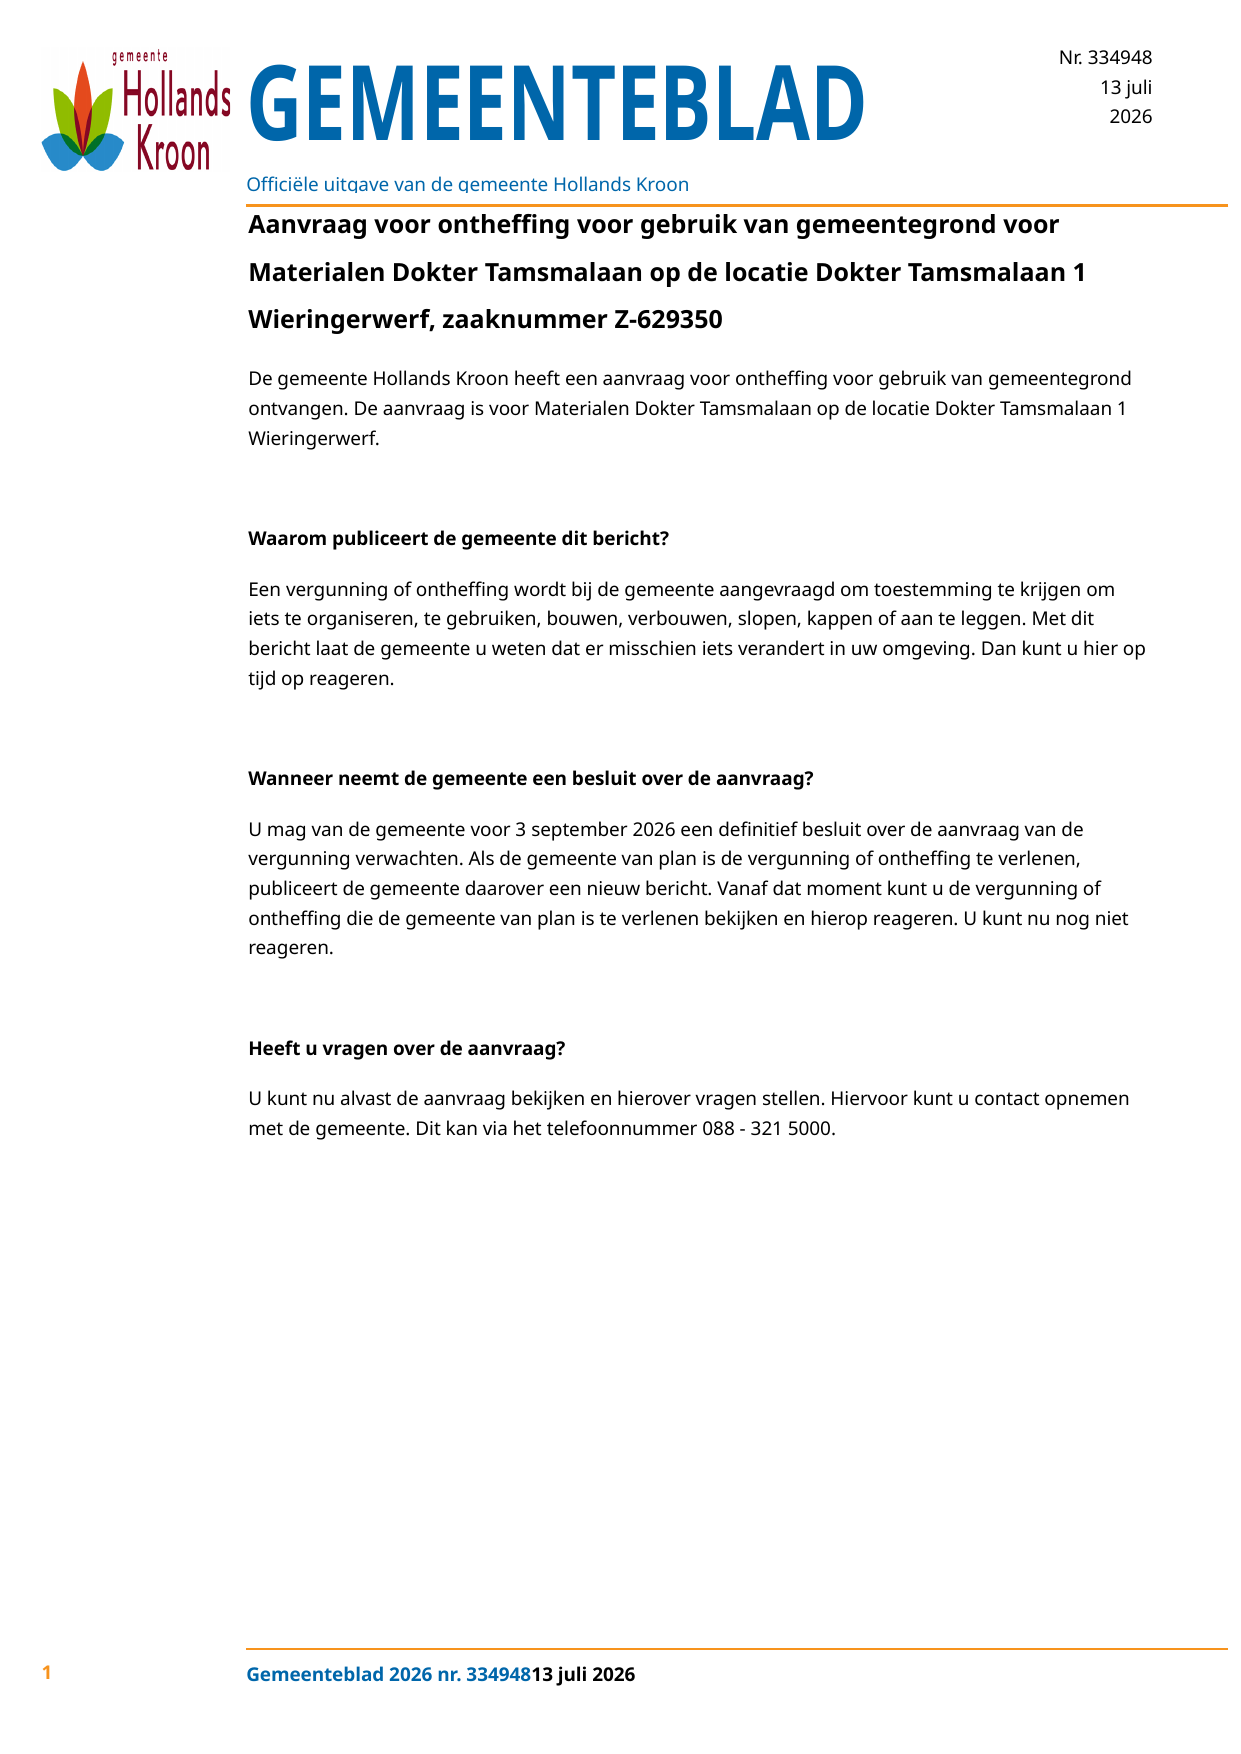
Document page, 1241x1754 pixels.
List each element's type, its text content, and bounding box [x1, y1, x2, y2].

text Aanvraag voor ontheffing voor gebruik van gemeentegrond voor Materialen Dokter Tamsmalaan op de locatie Dokter Tamsmalaan 1 Wieringerwerf, zaaknummer Z-629350 [248, 207, 1152, 336]
picture [41, 47, 231, 172]
text Waarom publiceert de gemeente dit bericht? [248, 526, 1152, 551]
text Een vergunning of ontheffing wordt bij de gemeente aangevraagd om toestemming te krijgen om iets te organiseren, te gebruiken, bouwen, verbouwen, slopen, kappen of aan te leggen. Met dit bericht laat de gemeente u weten dat er misschien iets verandert in uw omgeving. Dan kunt u hier op tijd op reageren. [248, 576, 1152, 690]
text U kunt nu alvast de aanvraag bekijken en hierover vragen stellen. Hiervoor kunt u contact opnemen met de gemeente. Dit kan via het telefoonnummer 088 - 321 5000. [248, 1086, 1152, 1141]
text U mag van de gemeente voor 3 september 2026 een definitief besluit over de aanvraag van de vergunning verwachten. Als de gemeente van plan is de vergunning of ontheffing te verlenen, publiceert de gemeente daarover een nieuw bericht. Vanaf dat moment kunt u de vergunning of ontheffing die de gemeente van plan is te verlenen bekijken en hierop reageren. U kunt nu nog niet reageren. [248, 816, 1152, 960]
text De gemeente Hollands Kroon heeft een aanvraag voor ontheffing voor gebruik van gemeentegrond ontvangen. De aanvraag is voor Materialen Dokter Tamsmalaan op de locatie Dokter Tamsmalaan 1 Wieringerwerf. [248, 366, 1152, 450]
text Wanneer neemt de gemeente een besluit over de aanvraag? [248, 766, 1152, 791]
text Heeft u vragen over de aanvraag? [248, 1035, 1152, 1061]
